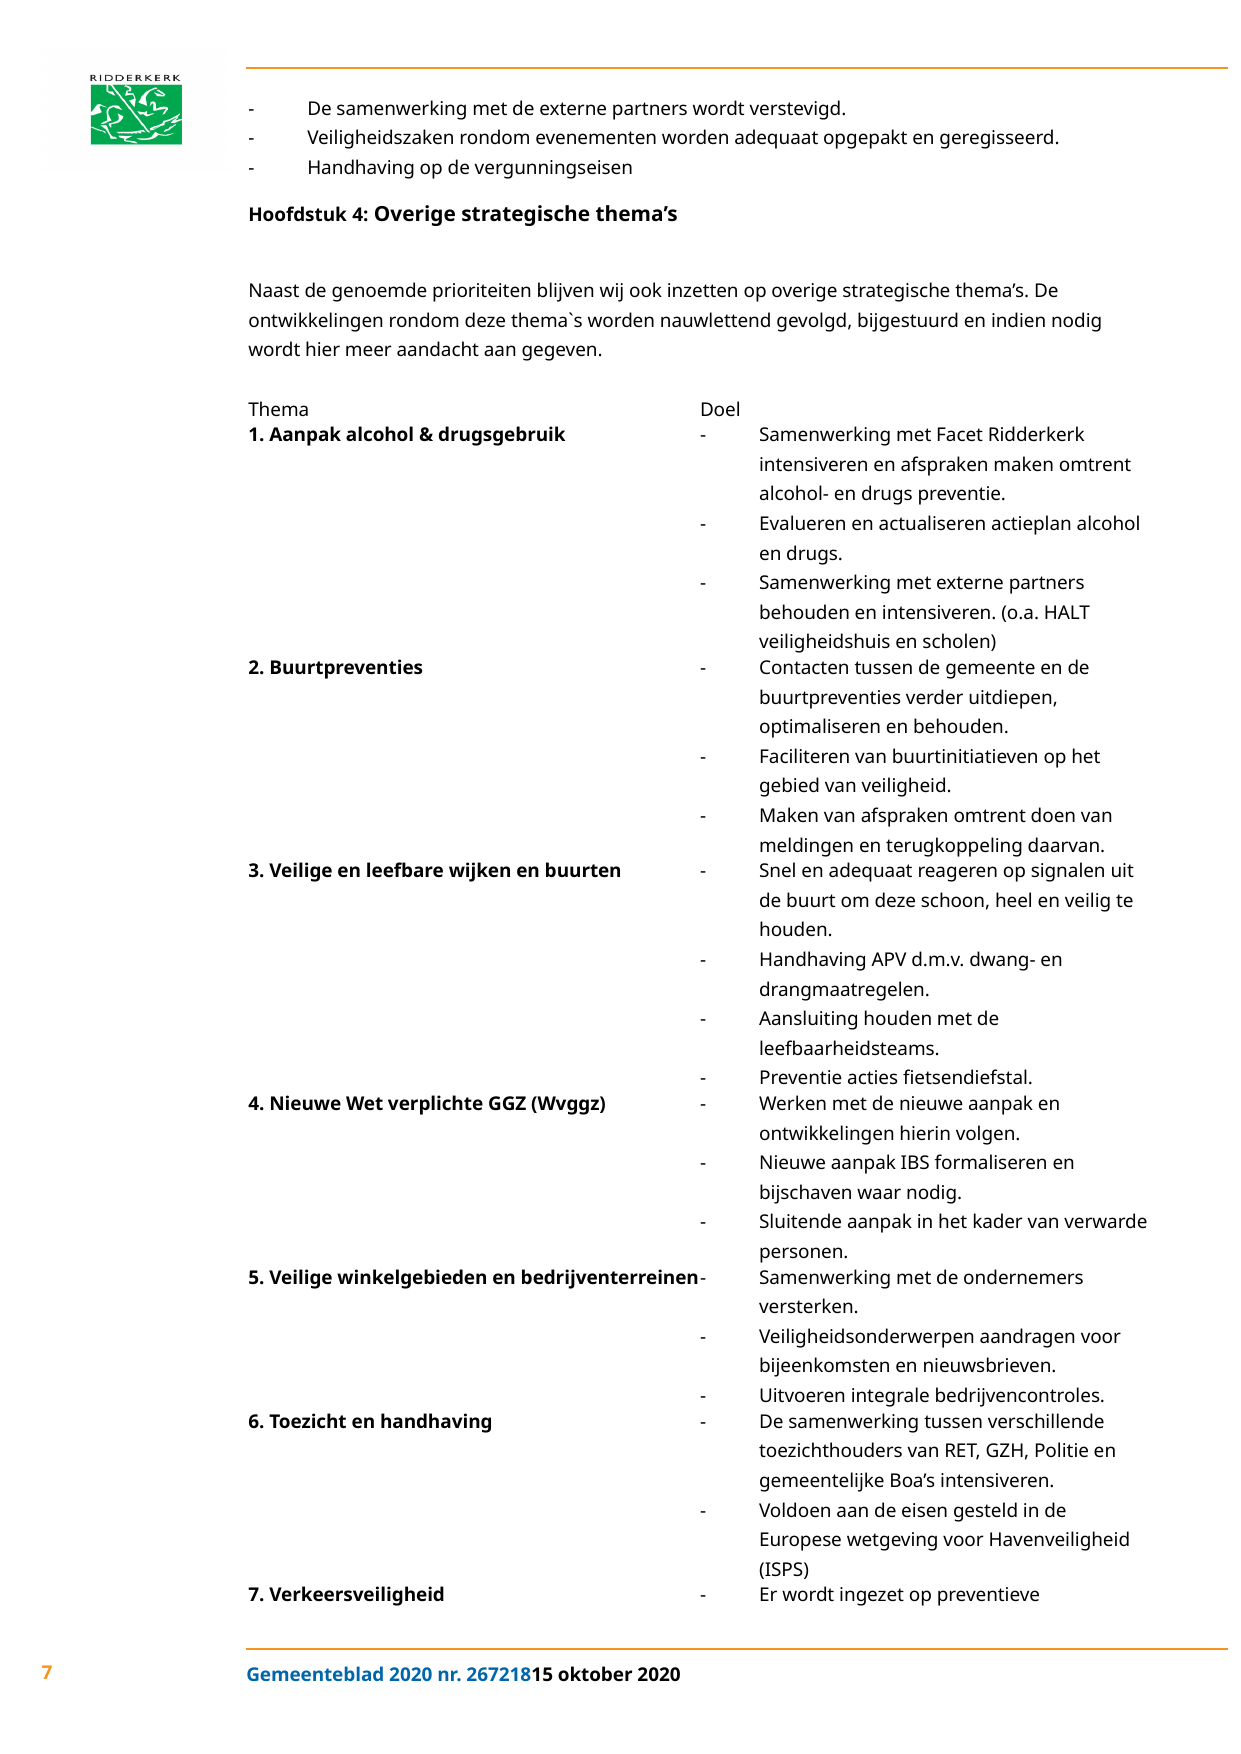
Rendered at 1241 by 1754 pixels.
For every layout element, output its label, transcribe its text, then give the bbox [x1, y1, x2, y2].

text Naast de genoemde prioriteiten blijven wij ook inzetten op overige strategische thema’s. De ontwikkelingen rondom deze thema`s worden nauwlettend gevolgd, bijgestuurd en indien nodig wordt hier meer aandacht aan gegeven. [248, 277, 1152, 362]
table_cell 6. Toezicht en handhaving [248, 1408, 700, 1582]
table_cell 4. Nieuwe Wet verplichte GGZ (Wvggz) [248, 1090, 700, 1264]
text Hoofdstuk 4: Overige strategische thema’s [248, 199, 1152, 228]
table_cell 5. Veilige winkelgebieden en bedrijventerreinen [248, 1264, 700, 1408]
table_cell 1. Aanpak alcohol & drugsgebruik [248, 421, 700, 654]
table_cell Contacten tussen de gemeente en de buurtpreventies verder uitdiepen, optimaliseren en behouden. Faciliteren van buurtinitiatieven op het gebied van veiligheid. Maken van afspraken omtrent doen van meldingen en terugkoppeling daarvan. [700, 654, 1152, 857]
table_cell 7. Verkeersveiligheid [248, 1582, 700, 1607]
table_cell Er wordt ingezet op preventieve [700, 1582, 1152, 1607]
table_cell Samenwerking met de ondernemers versterken. Veiligheidsonderwerpen aandragen voor bijeenkomsten en nieuwsbrieven. Uitvoeren integrale bedrijvencontroles. [700, 1264, 1152, 1408]
table_cell 2. Buurtpreventies [248, 654, 700, 857]
list Handhaving op de vergunningseisen [248, 154, 1152, 180]
picture [41, 47, 231, 172]
list Veiligheidszaken rondom evenementen worden adequaat opgepakt en geregisseerd. [248, 124, 1152, 150]
table_cell Snel en adequaat reageren op signalen uit de buurt om deze schoon, heel en veilig te houden. Handhaving APV d.m.v. dwang- en drangmaatregelen. Aansluiting houden met de leefbaarheidsteams. Preventie acties fietsendiefstal. [700, 858, 1152, 1090]
table_cell Werken met de nieuwe aanpak en ontwikkelingen hierin volgen. Nieuwe aanpak IBS formaliseren en bijschaven waar nodig. Sluitende aanpak in het kader van verwarde personen. [700, 1090, 1152, 1264]
table_header Doel [700, 396, 1152, 421]
table_header Thema [248, 396, 700, 421]
table_cell 3. Veilige en leefbare wijken en buurten [248, 858, 700, 1090]
table_cell Samenwerking met Facet Ridderkerk intensiveren en afspraken maken omtrent alcohol- en drugs preventie. Evalueren en actualiseren actieplan alcohol en drugs. Samenwerking met externe partners behouden en intensiveren. (o.a. HALT veiligheidshuis en scholen) [700, 421, 1152, 654]
list De samenwerking met de externe partners wordt verstevigd. [248, 95, 1152, 121]
table_cell De samenwerking tussen verschillende toezichthouders van RET, GZH, Politie en gemeentelijke Boa’s intensiveren. Voldoen aan de eisen gesteld in de Europese wetgeving voor Havenveiligheid (ISPS) [700, 1408, 1152, 1582]
